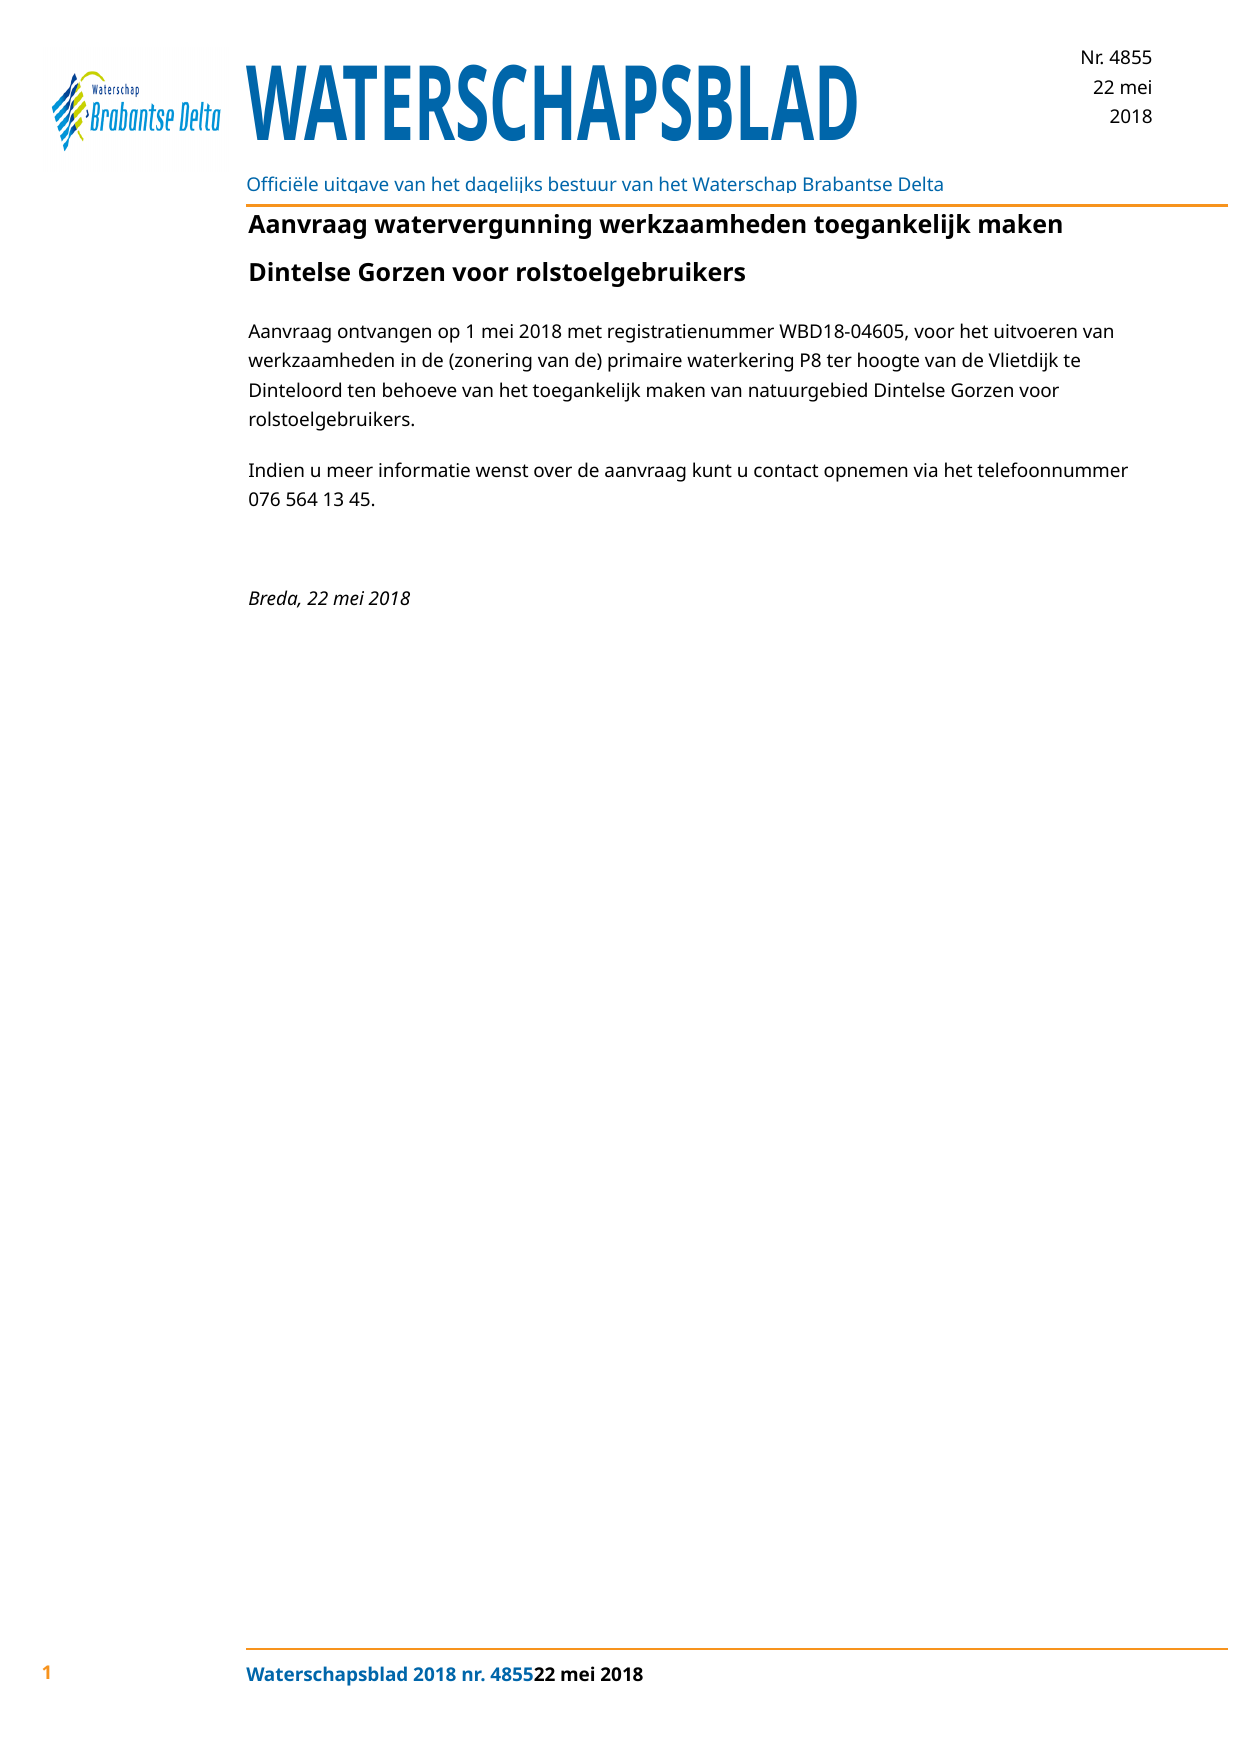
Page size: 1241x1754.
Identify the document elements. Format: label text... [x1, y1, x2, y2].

text Breda, 22 mei 2018 [248, 585, 1152, 611]
text Indien u meer informatie wenst over de aanvraag kunt u contact opnemen via het telefoonnummer 076 564 13 45. [248, 457, 1152, 512]
text Aanvraag ontvangen op 1 mei 2018 met registratienummer WBD18-04605, voor het uitvoeren van werkzaamheden in de (zonering van de) primaire waterkering P8 ter hoogte van de Vlietdijk te Dinteloord ten behoeve van het toegankelijk maken van natuurgebied Dintelse Gorzen voor rolstoelgebruikers. [248, 318, 1152, 432]
picture [41, 47, 231, 172]
text Aanvraag watervergunning werkzaamheden toegankelijk maken Dintelse Gorzen voor rolstoelgebruikers [248, 207, 1152, 288]
